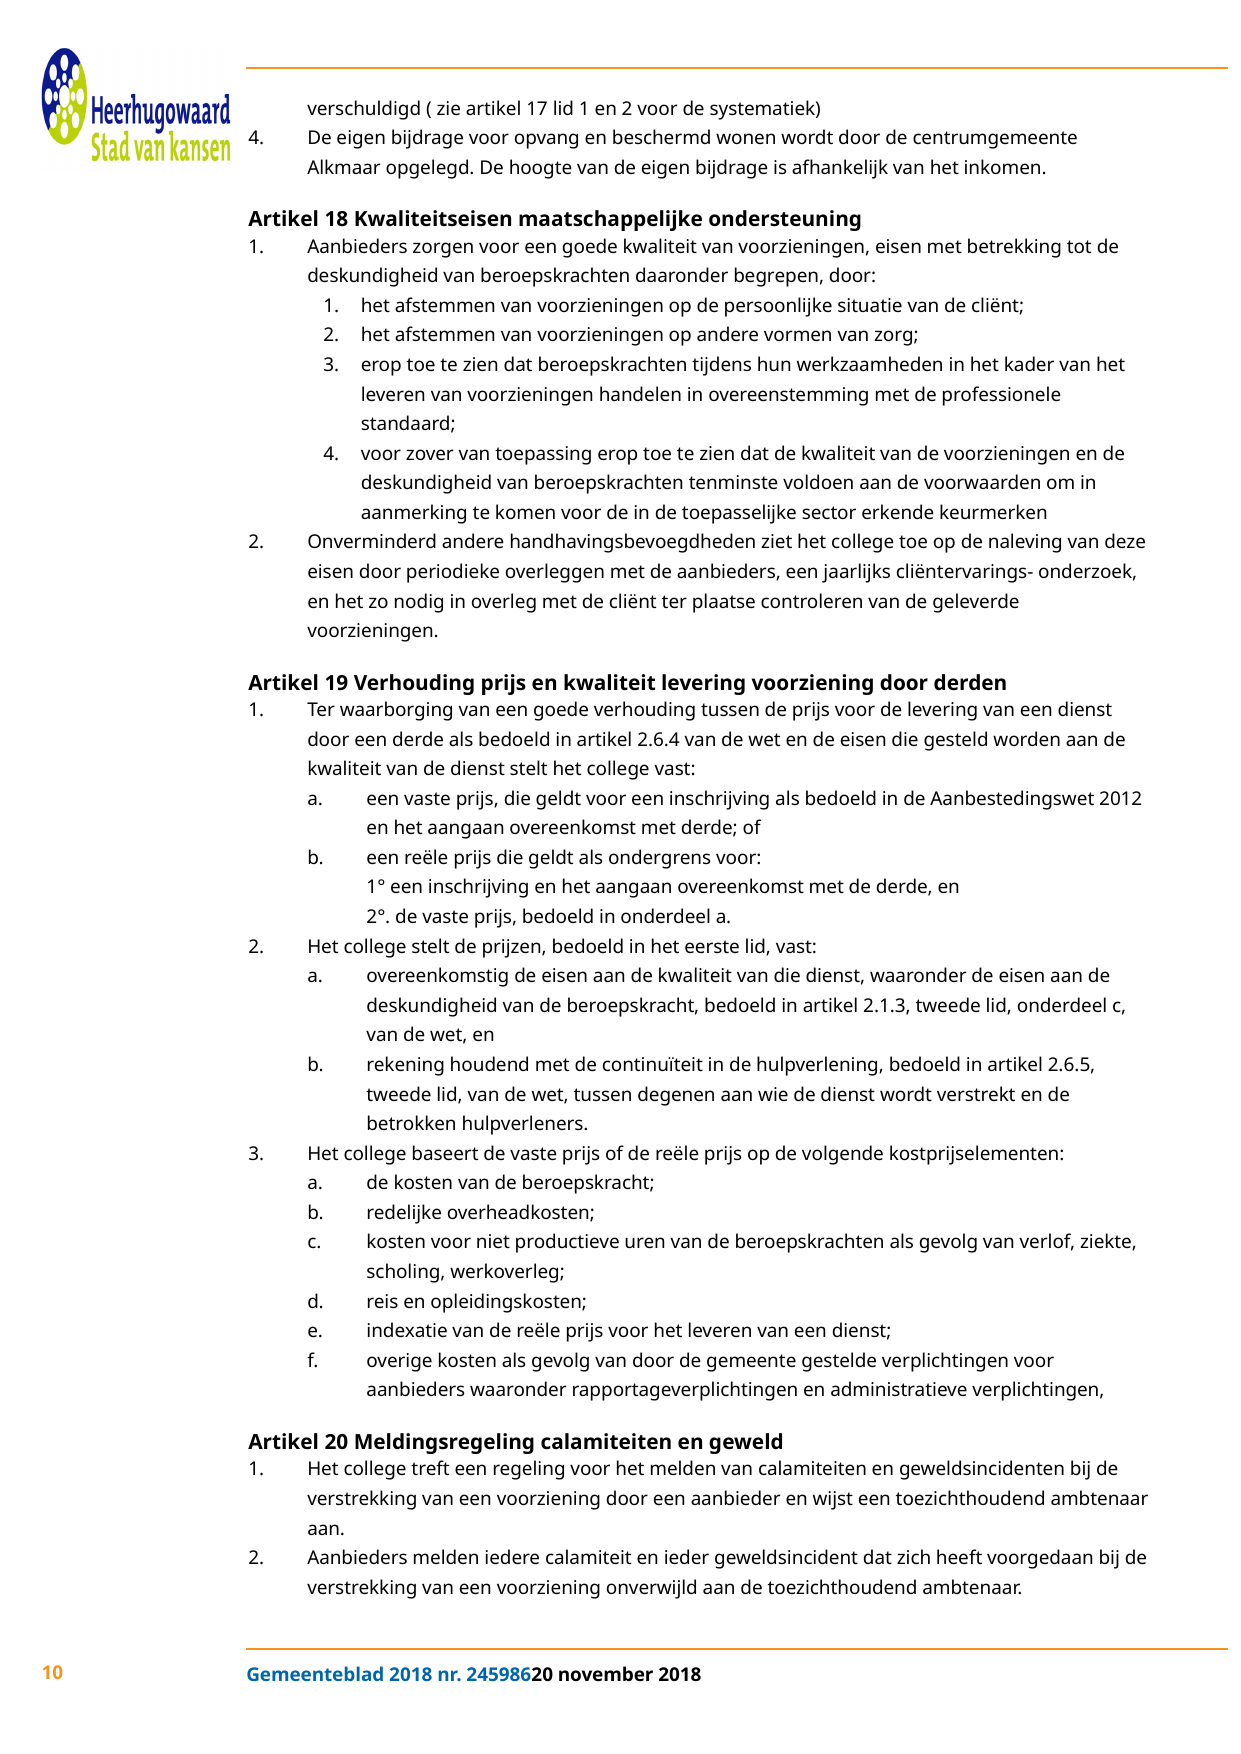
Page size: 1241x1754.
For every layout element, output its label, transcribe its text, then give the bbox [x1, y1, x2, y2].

list indexatie van de reële prijs voor het leveren van een dienst; [307, 1317, 1152, 1343]
list reis en opleidingskosten; [307, 1288, 1152, 1314]
list een reële prijs die geldt als ondergrens voor: [307, 844, 1152, 870]
list overeenkomstig de eisen aan de kwaliteit van die dienst, waaronder de eisen aan de deskundigheid van de beroepskracht, bedoeld in artikel 2.1.3, tweede lid, onderdeel c, van de wet, en [307, 962, 1152, 1047]
list Het college stelt de prijzen, bedoeld in het eerste lid, vast: [248, 933, 1152, 959]
text Artikel 20 Meldingsregeling calamiteiten en geweld [248, 1427, 1152, 1456]
list 1° een inschrijving en het aangaan overeenkomst met de derde, en [307, 874, 1152, 899]
list Aanbieders melden iedere calamiteit en ieder geweldsincident dat zich heeft voorgedaan bij de verstrekking van een voorziening onverwijld aan de toezichthoudend ambtenaar. [248, 1544, 1152, 1599]
list kosten voor niet productieve uren van de beroepskrachten als gevolg van verlof, ziekte, scholing, werkoverleg; [307, 1229, 1152, 1284]
list het afstemmen van voorzieningen op andere vormen van zorg; [323, 322, 1152, 347]
list 2°. de vaste prijs, bedoeld in onderdeel a. [307, 903, 1152, 929]
picture [41, 47, 231, 172]
list het afstemmen van voorzieningen op de persoonlijke situatie van de cliënt; [323, 292, 1152, 318]
list Aanbieders zorgen voor een goede kwaliteit van voorzieningen, eisen met betrekking tot de deskundigheid van beroepskrachten daaronder begrepen, door: [248, 233, 1152, 288]
text Artikel 19 Verhouding prijs en kwaliteit levering voorziening door derden [248, 668, 1152, 696]
list De eigen bijdrage voor opvang en beschermd wonen wordt door de centrumgemeente Alkmaar opgelegd. De hoogte van de eigen bijdrage is afhankelijk van het inkomen. [248, 124, 1152, 180]
list redelijke overheadkosten; [307, 1199, 1152, 1225]
list Het college treft een regeling voor het melden van calamiteiten en geweldsincidenten bij de verstrekking van een voorziening door een aanbieder en wijst een toezichthoudend ambtenaar aan. [248, 1456, 1152, 1540]
list Onverminderd andere handhavingsbevoegdheden ziet het college toe op de naleving van deze eisen door periodieke overleggen met de aanbieders, een jaarlijks cliëntervarings- onderzoek, en het zo nodig in overleg met de cliënt ter plaatse controleren van de geleverde voorzieningen. [248, 529, 1152, 643]
list rekening houdend met de continuïteit in de hulpverlening, bedoeld in artikel 2.6.5, tweede lid, van de wet, tussen degenen aan wie de dienst wordt verstrekt en de betrokken hulpverleners. [307, 1051, 1152, 1136]
list Het college baseert de vaste prijs of de reële prijs op de volgende kostprijselementen: [248, 1140, 1152, 1166]
list overige kosten als gevolg van door de gemeente gestelde verplichtingen voor aanbieders waaronder rapportageverplichtingen en administratieve verplichtingen, [307, 1347, 1152, 1402]
list verschuldigd ( zie artikel 17 lid 1 en 2 voor de systematiek) [248, 95, 1152, 121]
list een vaste prijs, die geldt voor een inschrijving als bedoeld in de Aanbestedingswet 2012 en het aangaan overeenkomst met derde; of [307, 785, 1152, 840]
list erop toe te zien dat beroepskrachten tijdens hun werkzaamheden in het kader van het leveren van voorzieningen handelen in overeenstemming met de professionele standaard; [323, 351, 1152, 436]
list voor zover van toepassing erop toe te zien dat de kwaliteit van de voorzieningen en de deskundigheid van beroepskrachten tenminste voldoen aan de voorwaarden om in aanmerking te komen voor de in de toepasselijke sector erkende keurmerken [323, 440, 1152, 525]
text Artikel 18 Kwaliteitseisen maatschappelijke ondersteuning [248, 204, 1152, 233]
list de kosten van de beroepskracht; [307, 1169, 1152, 1195]
list Ter waarborging van een goede verhouding tussen de prijs voor de levering van een dienst door een derde als bedoeld in artikel 2.6.4 van de wet en de eisen die gesteld worden aan de kwaliteit van de dienst stelt het college vast: [248, 696, 1152, 781]
